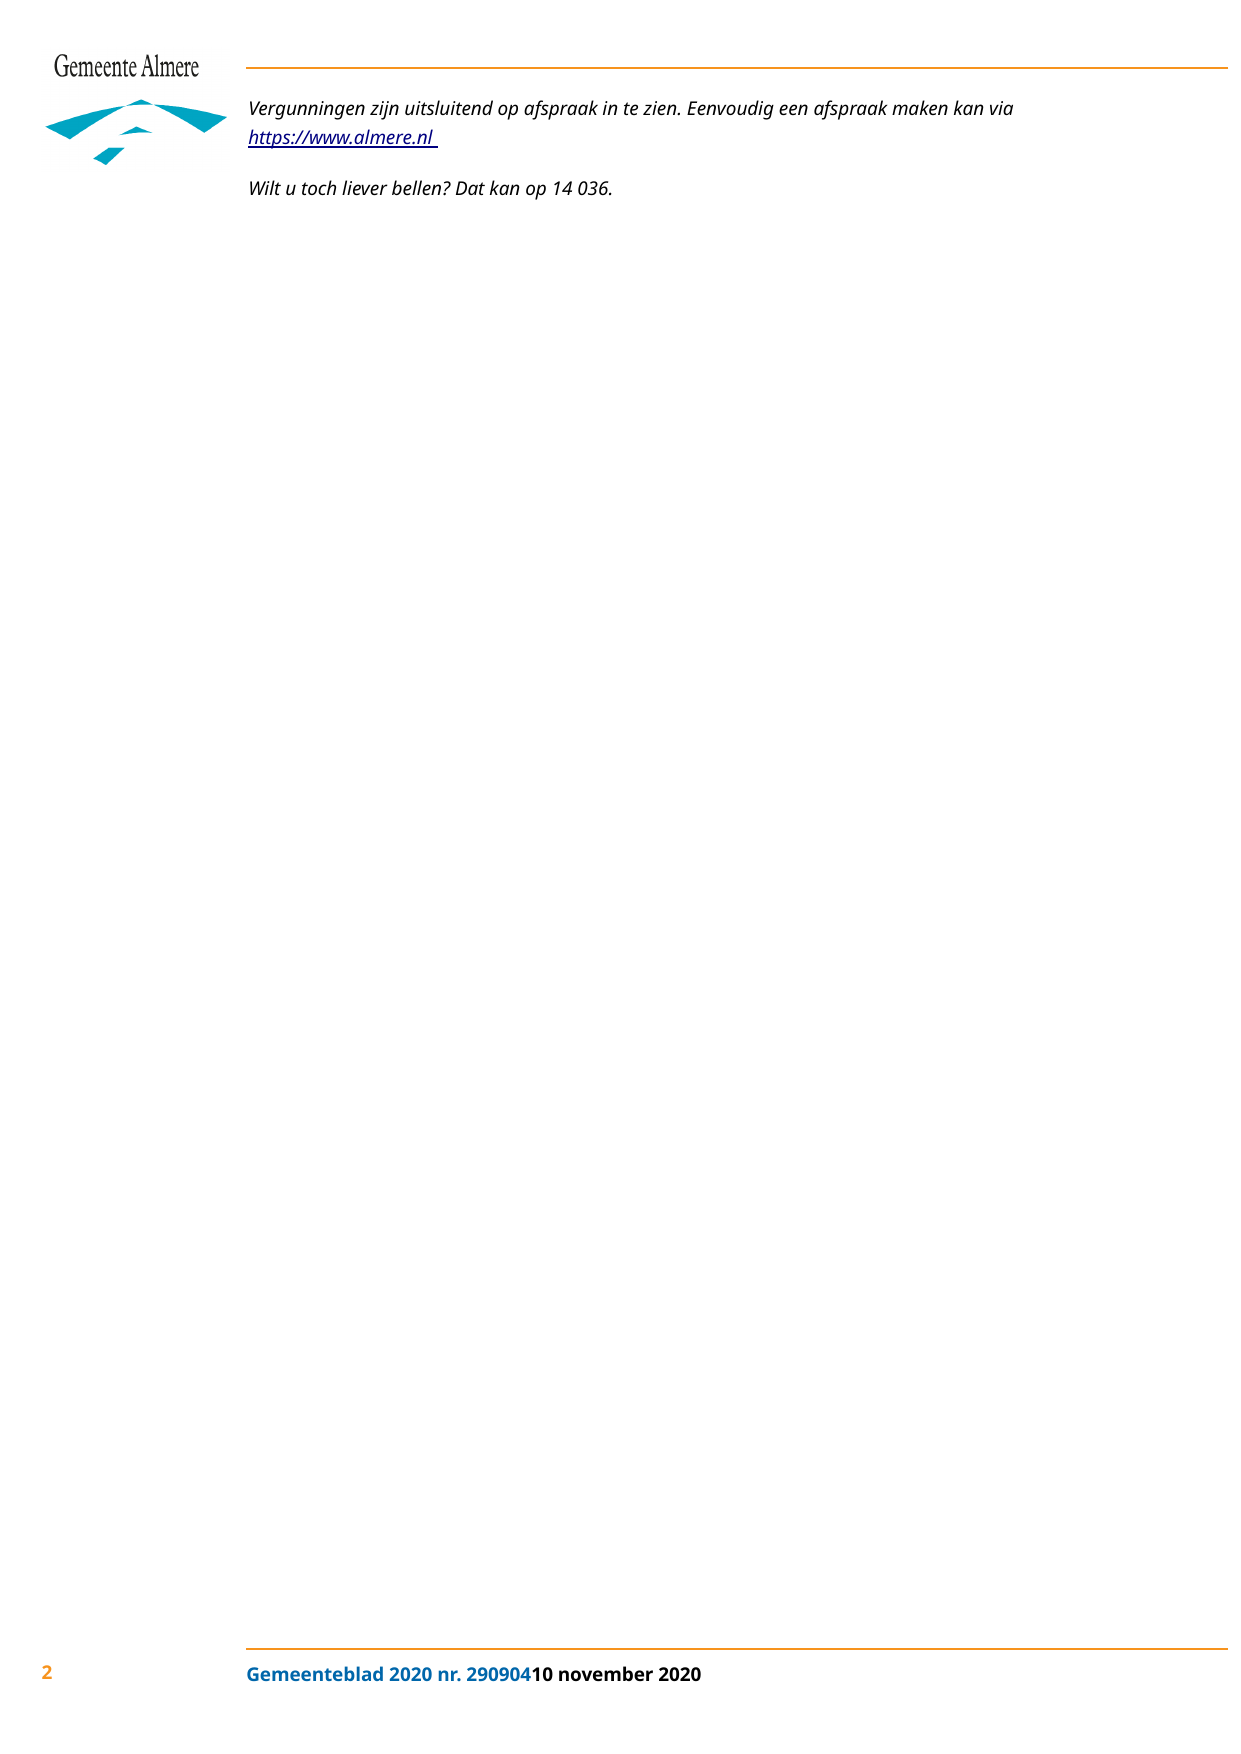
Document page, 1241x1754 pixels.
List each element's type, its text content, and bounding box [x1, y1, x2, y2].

picture [41, 47, 231, 172]
text Vergunningen zijn uitsluitend op afspraak in te zien. Eenvoudig een afspraak maken kan via https://www.almere.nl [248, 95, 1152, 150]
text Wilt u toch liever bellen? Dat kan op 14 036. [248, 175, 1152, 201]
